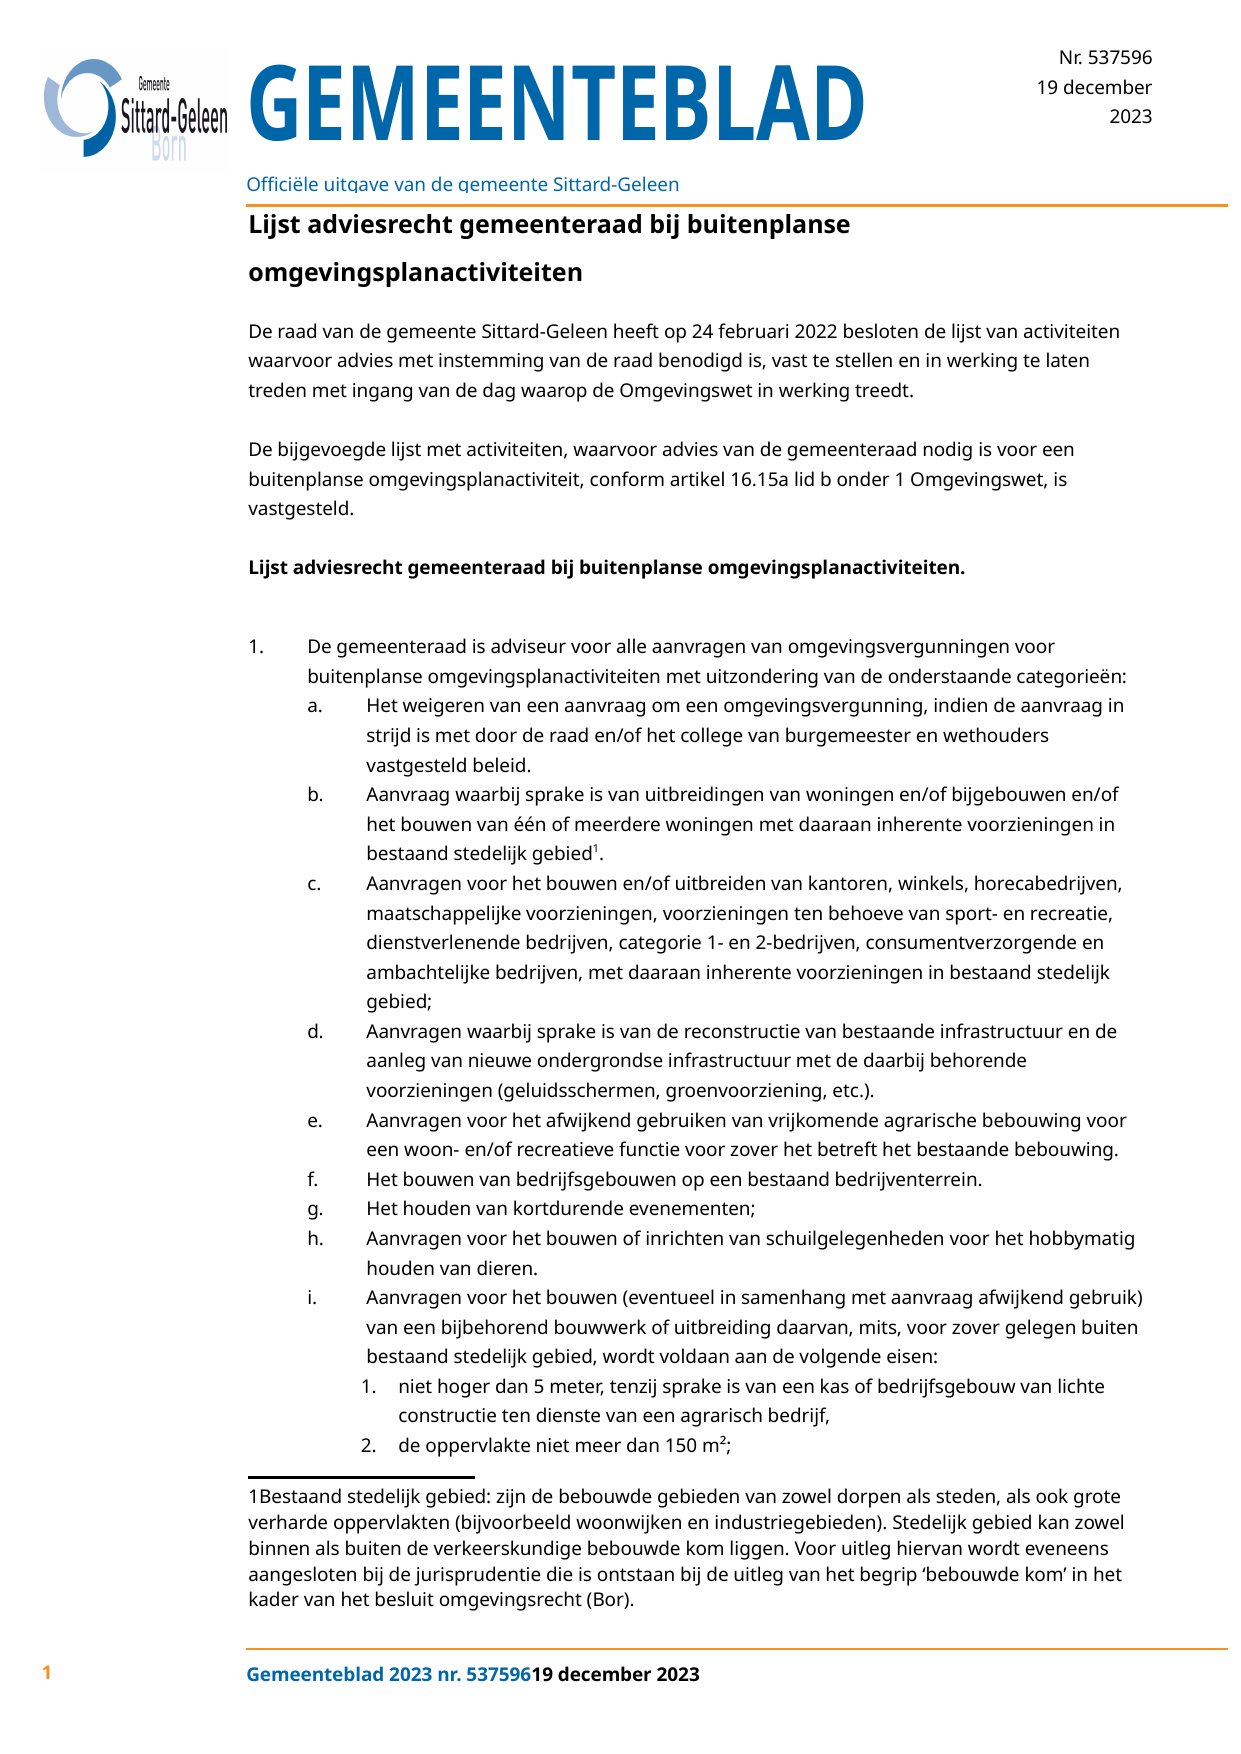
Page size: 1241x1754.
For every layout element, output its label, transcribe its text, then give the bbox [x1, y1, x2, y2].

list Het bouwen van bedrijfsgebouwen op een bestaand bedrijventerrein. [307, 1166, 1152, 1192]
list Bestaand stedelijk gebied: zijn de bebouwde gebieden van zowel dorpen als steden, als ook grote verharde oppervlakten (bijvoorbeeld woonwijken en industriegebieden). Stedelijk gebied kan zowel binnen als buiten de verkeerskundige bebouwde kom liggen. Voor uitleg hiervan wordt eveneens aangesloten bij de jurisprudentie die is ontstaan bij de uitleg van het begrip ‘bebouwde kom’ in het kader van het besluit omgevingsrecht (Bor). [248, 1483, 1152, 1612]
list Aanvragen waarbij sprake is van de reconstructie van bestaande infrastructuur en de aanleg van nieuwe ondergrondse infrastructuur met de daarbij behorende voorzieningen (geluidsschermen, groenvoorziening, etc.). [307, 1018, 1152, 1103]
list Het weigeren van een aanvraag om een omgevingsvergunning, indien de aanvraag in strijd is met door de raad en/of het college van burgemeester en wethouders vastgesteld beleid. [307, 693, 1152, 777]
list Het houden van kortdurende evenementen; [307, 1196, 1152, 1221]
list Aanvragen voor het bouwen of inrichten van schuilgelegenheden voor het hobbymatig houden van dieren. [307, 1225, 1152, 1280]
list Aanvragen voor het bouwen en/of uitbreiden van kantoren, winkels, horecabedrijven, maatschappelijke voorzieningen, voorzieningen ten behoeve van sport- en recreatie, dienstverlenende bedrijven, categorie 1- en 2-bedrijven, consumentverzorgende en ambachtelijke bedrijven, met daaraan inherente voorzieningen in bestaand stedelijk gebied; [307, 870, 1152, 1014]
text Lijst adviesrecht gemeenteraad bij buitenplanse omgevingsplanactiviteiten [248, 207, 1152, 288]
list Aanvragen voor het afwijkend gebruiken van vrijkomende agrarische bebouwing voor een woon- en/of recreatieve functie voor zover het betreft het bestaande bebouwing. [307, 1107, 1152, 1162]
text Lijst adviesrecht gemeenteraad bij buitenplanse omgevingsplanactiviteiten. [248, 554, 1152, 580]
list De gemeenteraad is adviseur voor alle aanvragen van omgevingsvergunningen voor buitenplanse omgevingsplanactiviteiten met uitzondering van de onderstaande categorieën: [248, 633, 1152, 689]
list niet hoger dan 5 meter, tenzij sprake is van een kas of bedrijfsgebouw van lichte constructie ten dienste van een agrarisch bedrijf, [361, 1373, 1152, 1428]
list Aanvraag waarbij sprake is van uitbreidingen van woningen en/of bijgebouwen en/of het bouwen van één of meerdere woningen met daaraan inherente voorzieningen in bestaand stedelijk gebied. [307, 781, 1152, 866]
list de oppervlakte niet meer dan 150 m²; [361, 1432, 1152, 1458]
list Aanvragen voor het bouwen (eventueel in samenhang met aanvraag afwijkend gebruik) van een bijbehorend bouwwerk of uitbreiding daarvan, mits, voor zover gelegen buiten bestaand stedelijk gebied, wordt voldaan aan de volgende eisen: [307, 1284, 1152, 1369]
text De raad van de gemeente Sittard-Geleen heeft op 24 februari 2022 besloten de lijst van activiteiten waarvoor advies met instemming van de raad benodigd is, vast te stellen en in werking te laten treden met ingang van de dag waarop de Omgevingswet in werking treedt. [248, 318, 1152, 403]
picture [41, 47, 231, 172]
text De bijgevoegde lijst met activiteiten, waarvoor advies van de gemeenteraad nodig is voor een buitenplanse omgevingsplanactiviteit, conform artikel 16.15a lid b onder 1 Omgevingswet, is vastgesteld. [248, 436, 1152, 521]
